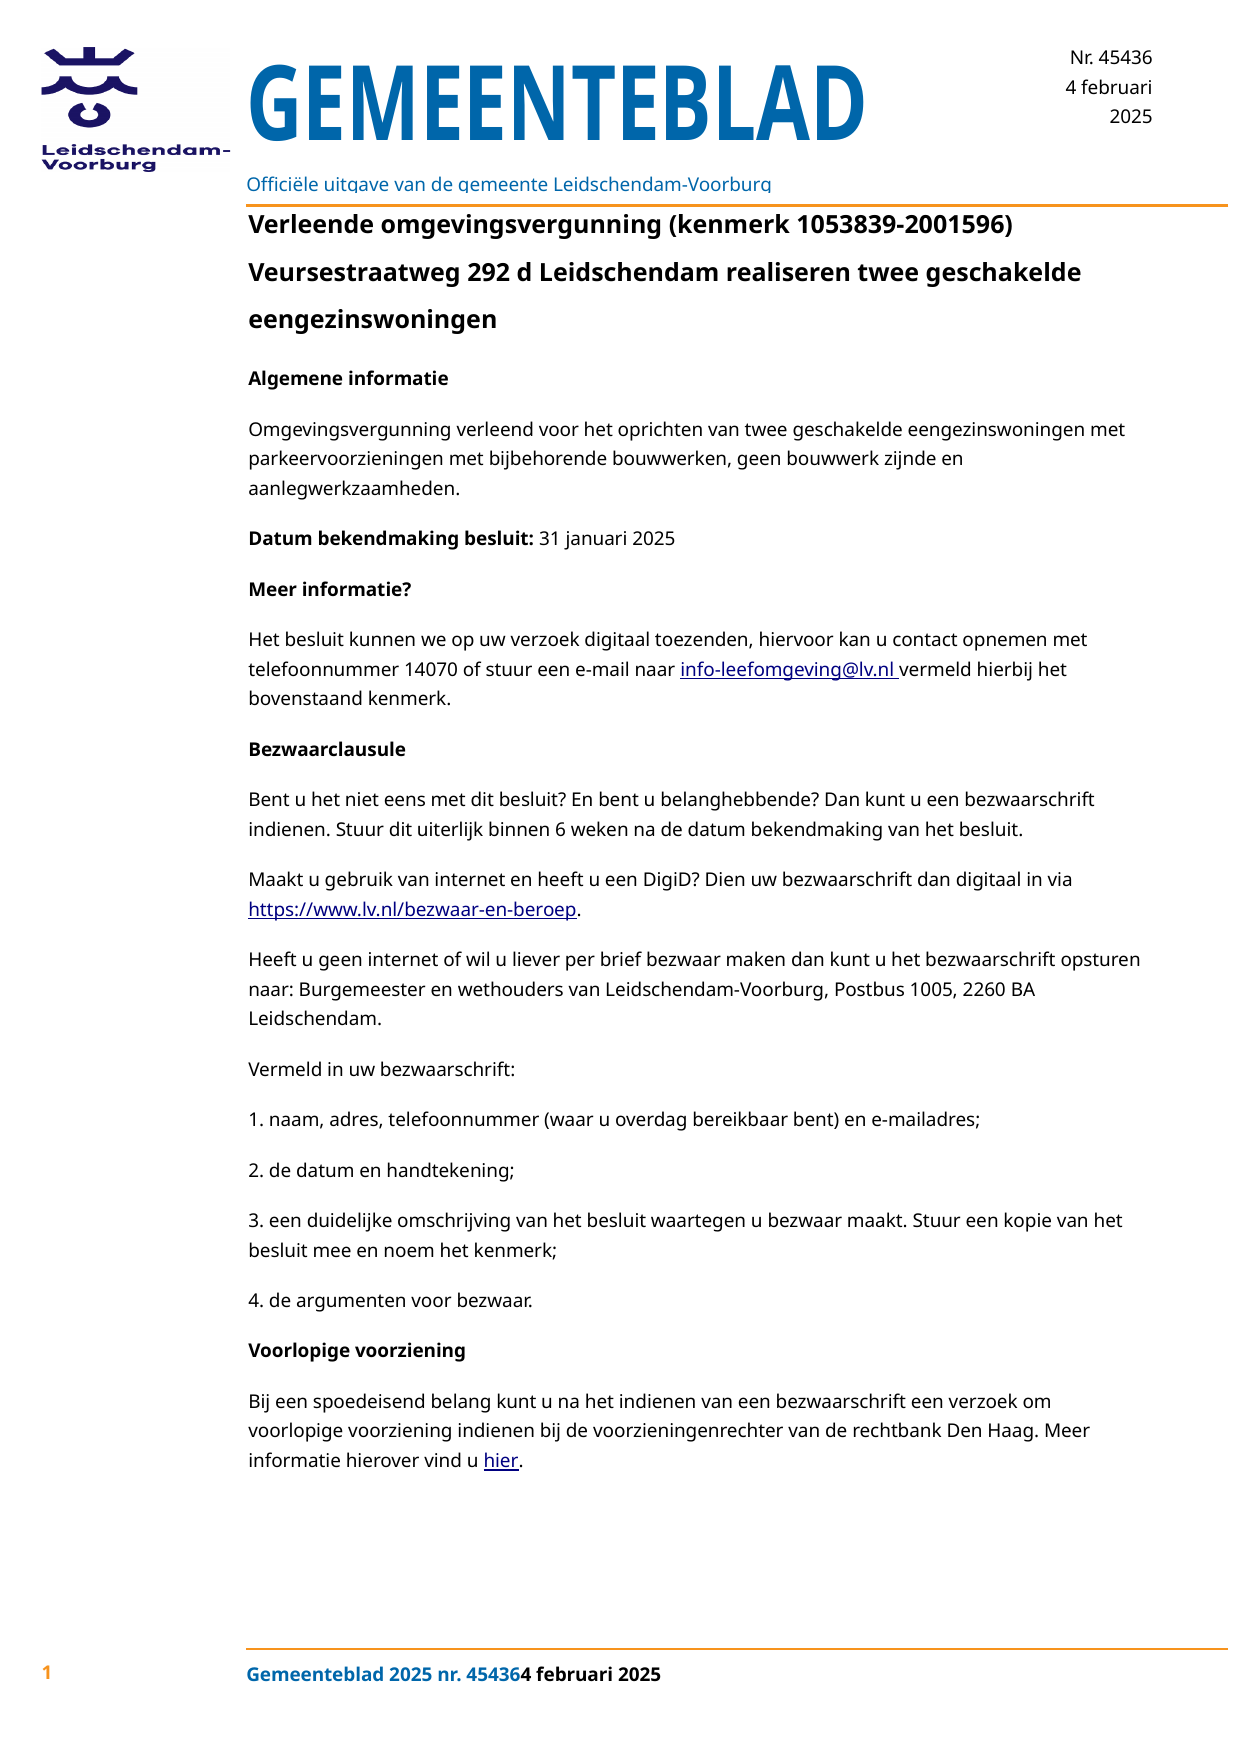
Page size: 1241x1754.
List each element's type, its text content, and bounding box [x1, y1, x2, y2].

text Algemene informatie [248, 366, 1152, 391]
text Omgevingsvergunning verleend voor het oprichten van twee geschakelde eengezinswoningen met parkeervoorzieningen met bijbehorende bouwwerken, geen bouwwerk zijnde en aanlegwerkzaamheden. [248, 416, 1152, 501]
text Verleende omgevingsvergunning (kenmerk 1053839-2001596) Veursestraatweg 292 d Leidschendam realiseren twee geschakelde eengezinswoningen [248, 207, 1152, 336]
text Het besluit kunnen we op uw verzoek digitaal toezenden, hiervoor kan u contact opnemen met telefoonnummer 14070 of stuur een e-mail naar info-leefomgeving@lv.nl vermeld hierbij het bovenstaand kenmerk. [248, 626, 1152, 711]
text 4. de argumenten voor bezwaar. [248, 1287, 1152, 1313]
text Bezwaarclausule [248, 736, 1152, 762]
text 1. naam, adres, telefoonnummer (waar u overdag bereikbaar bent) en e-mailadres; [248, 1106, 1152, 1132]
text Meer informatie? [248, 576, 1152, 602]
text Bent u het niet eens met dit besluit? En bent u belanghebbende? Dan kunt u een bezwaarschrift indienen. Stuur dit uiterlijk binnen 6 weken na de datum bekendmaking van het besluit. [248, 786, 1152, 842]
text 3. een duidelijke omschrijving van het besluit waartegen u bezwaar maakt. Stuur een kopie van het besluit mee en noem het kenmerk; [248, 1207, 1152, 1262]
text Vermeld in uw bezwaarschrift: [248, 1056, 1152, 1082]
text 2. de datum en handtekening; [248, 1157, 1152, 1182]
text Voorlopige voorziening [248, 1338, 1152, 1363]
picture [41, 47, 231, 172]
text Bij een spoedeisend belang kunt u na het indienen van een bezwaarschrift een verzoek om voorlopige voorziening indienen bij de voorzieningenrechter van de rechtbank Den Haag. Meer informatie hierover vind u hier. [248, 1388, 1152, 1473]
text Maakt u gebruik van internet en heeft u een DigiD? Dien uw bezwaarschrift dan digitaal in via https://www.lv.nl/bezwaar-en-beroep. [248, 866, 1152, 922]
text Heeft u geen internet of wil u liever per brief bezwaar maken dan kunt u het bezwaarschrift opsturen naar: Burgemeester en wethouders van Leidschendam-Voorburg, Postbus 1005, 2260 BA Leidschendam. [248, 946, 1152, 1031]
text Datum bekendmaking besluit: 31 januari 2025 [248, 526, 1152, 551]
